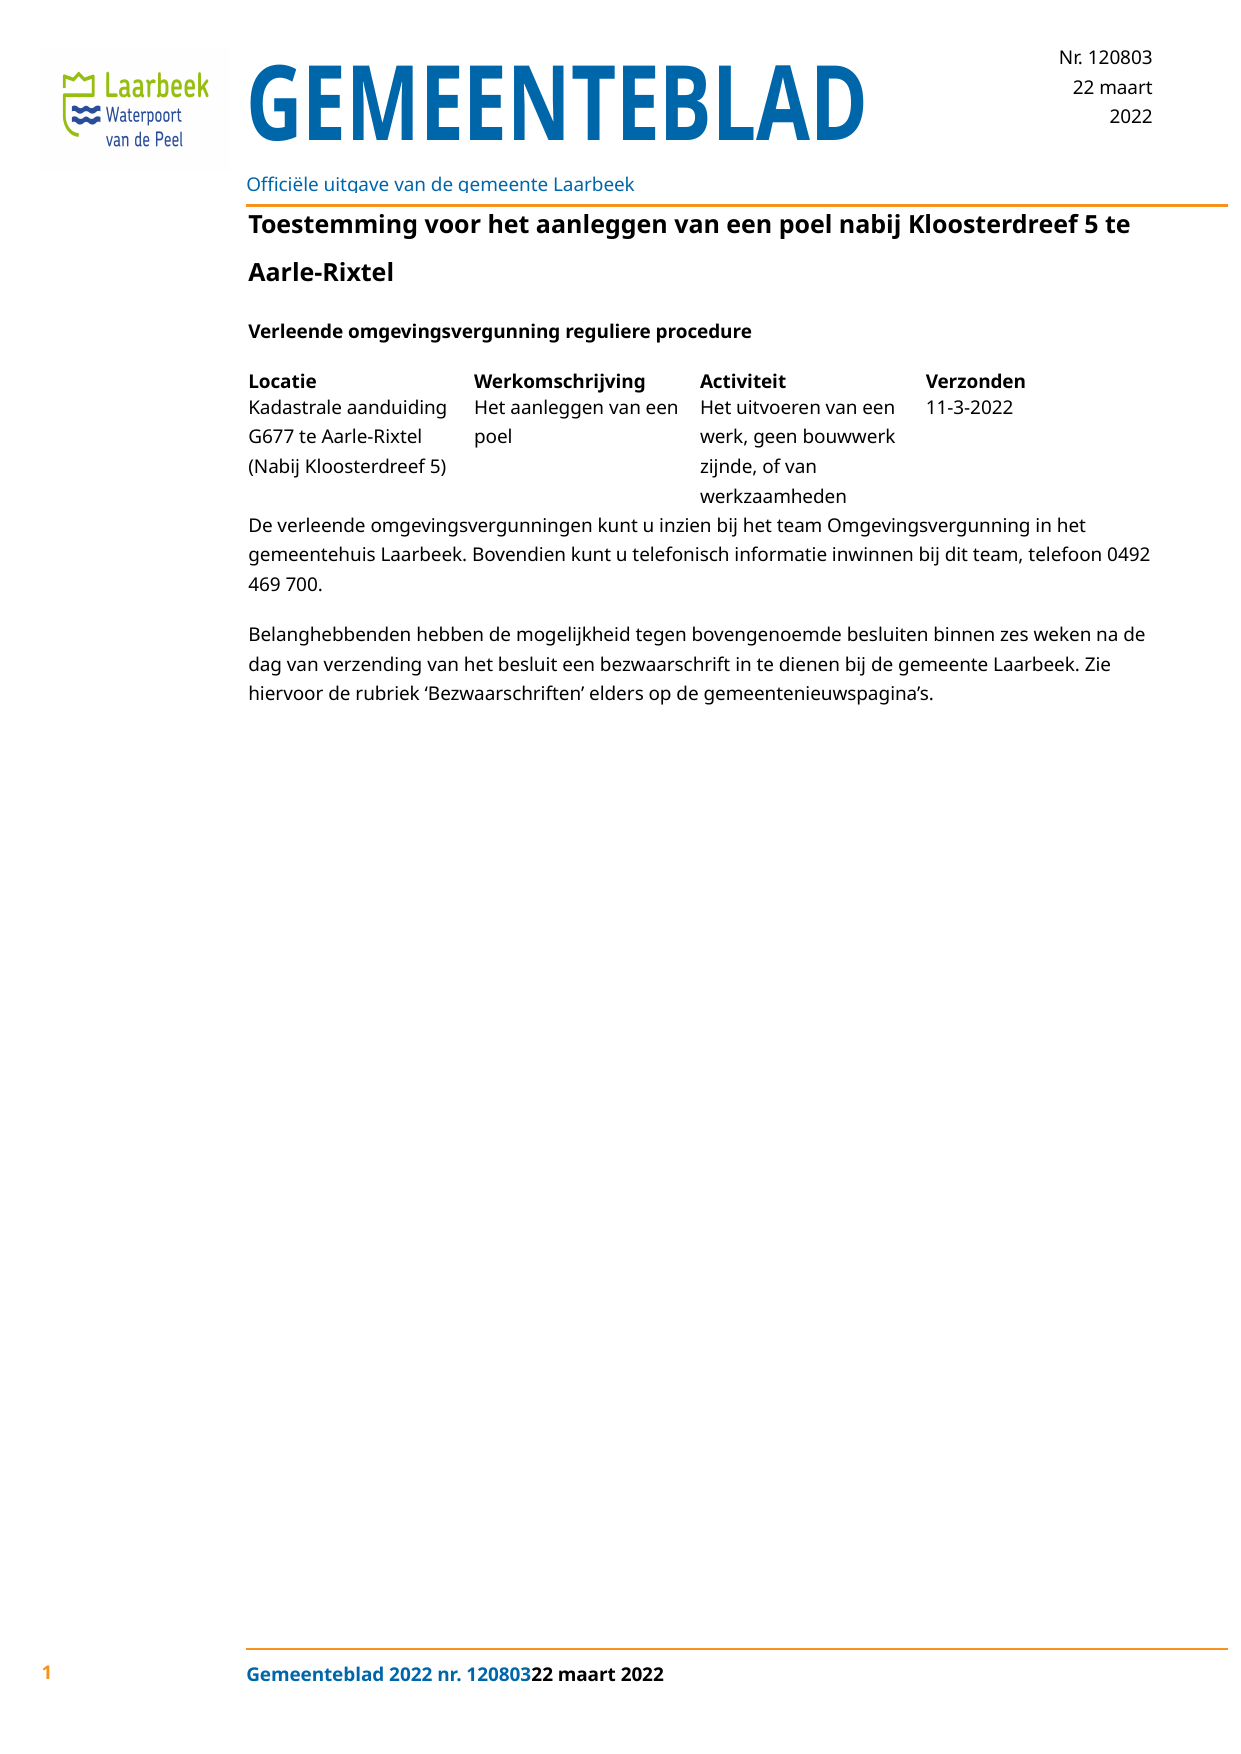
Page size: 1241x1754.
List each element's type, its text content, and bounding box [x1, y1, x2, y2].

text Toestemming voor het aanleggen van een poel nabij Kloosterdreef 5 te Aarle-Rixtel [248, 207, 1152, 288]
table_header Werkomschrijving [474, 369, 700, 394]
table_cell 11-3-2022 [926, 394, 1152, 509]
text De verleende omgevingsvergunningen kunt u inzien bij het team Omgevingsvergunning in het gemeentehuis Laarbeek. Bovendien kunt u telefonisch informatie inwinnen bij dit team, telefoon 0492 469 700. [248, 512, 1152, 597]
table_header Activiteit [700, 369, 926, 394]
table_header Verzonden [926, 369, 1152, 394]
table_cell Kadastrale aanduiding G677 te Aarle-Rixtel (Nabij Kloosterdreef 5) [248, 394, 474, 509]
text Verleende omgevingsvergunning reguliere procedure [248, 318, 1152, 344]
table_cell Het uitvoeren van een werk, geen bouwwerk zijnde, of van werkzaamheden [700, 394, 926, 509]
picture [41, 47, 231, 172]
table_cell Het aanleggen van een poel [474, 394, 700, 509]
table_header Locatie [248, 369, 474, 394]
text Belanghebbenden hebben de mogelijkheid tegen bovengenoemde besluiten binnen zes weken na de dag van verzending van het besluit een bezwaarschrift in te dienen bij de gemeente Laarbeek. Zie hiervoor de rubriek ‘Bezwaarschriften’ elders op de gemeentenieuwspagina’s. [248, 621, 1152, 706]
